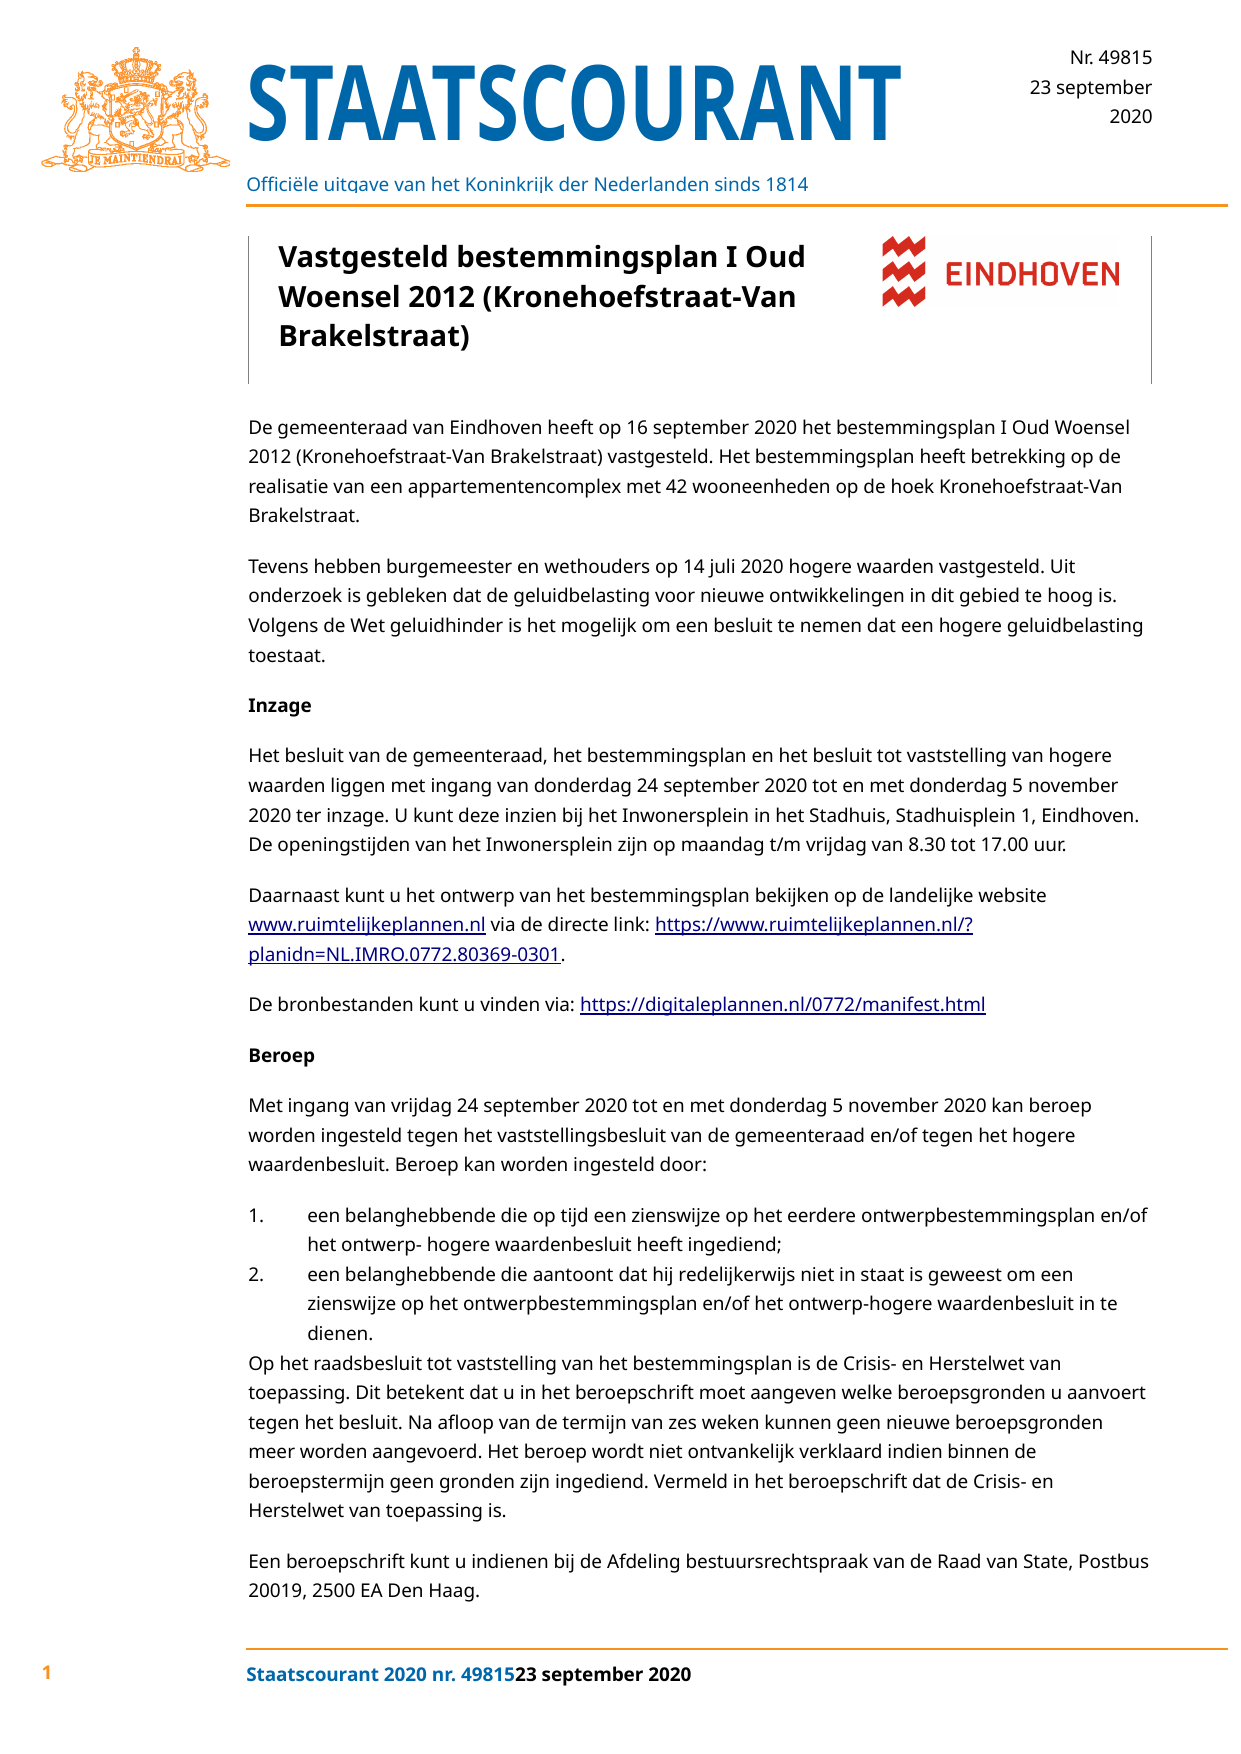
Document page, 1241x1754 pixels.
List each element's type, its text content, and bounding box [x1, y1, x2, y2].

text Daarnaast kunt u het ontwerp van het bestemmingsplan bekijken op de landelijke website www.ruimtelijkeplannen.nl via de directe link: https://www.ruimtelijkeplannen.nl/?planidn=NL.IMRO.0772.80369-0301. [248, 882, 1152, 967]
text Inzage [248, 692, 1152, 718]
text Met ingang van vrijdag 24 september 2020 tot en met donderdag 5 november 2020 kan beroep worden ingesteld tegen het vaststellingsbesluit van de gemeenteraad en/of tegen het hogere waardenbesluit. Beroep kan worden ingesteld door: [248, 1092, 1152, 1177]
text Een beroepschrift kunt u indienen bij de Afdeling bestuursrechtspraak van de Raad van State, Postbus 20019, 2500 EA Den Haag. [248, 1548, 1152, 1603]
text Beroep [248, 1042, 1152, 1068]
table_header [850, 236, 1151, 384]
text De gemeenteraad van Eindhoven heeft op 16 september 2020 het bestemmingsplan I Oud Woensel 2012 (Kronehoefstraat-Van Brakelstraat) vastgesteld. Het bestemmingsplan heeft betrekking op de realisatie van een appartementencomplex met 42 wooneenheden op de hoek Kronehoefstraat-Van Brakelstraat. [248, 414, 1152, 528]
text Tevens hebben burgemeester en wethouders op 14 juli 2020 hogere waarden vastgesteld. Uit onderzoek is gebleken dat de geluidbelasting voor nieuwe ontwikkelingen in dit gebied te hoog is. Volgens de Wet geluidhinder is het mogelijk om een besluit te nemen dat een hogere geluidbelasting toestaat. [248, 553, 1152, 668]
table_header Vastgesteld bestemmingsplan I Oud Woensel 2012 (Kronehoefstraat-Van Brakelstraat) [249, 236, 850, 384]
list een belanghebbende die op tijd een zienswijze op het eerdere ontwerpbestemmingsplan en/of het ontwerp- hogere waardenbesluit heeft ingediend; [248, 1202, 1152, 1257]
text Op het raadsbesluit tot vaststelling van het bestemmingsplan is de Crisis- en Herstelwet van toepassing. Dit betekent dat u in het beroepschrift moet aangeven welke beroepsgronden u aanvoert tegen het besluit. Na afloop van de termijn van zes weken kunnen geen nieuwe beroepsgronden meer worden aangevoerd. Het beroep wordt niet ontvankelijk verklaard indien binnen de beroepstermijn geen gronden zijn ingediend. Vermeld in het beroepschrift dat de Crisis- en Herstelwet van toepassing is. [248, 1350, 1152, 1523]
picture [41, 47, 231, 172]
text Het besluit van de gemeenteraad, het bestemmingsplan en het besluit tot vaststelling van hogere waarden liggen met ingang van donderdag 24 september 2020 tot en met donderdag 5 november 2020 ter inzage. U kunt deze inzien bij het Inwonersplein in het Stadhuis, Stadhuisplein 1, Eindhoven. De openingstijden van het Inwonersplein zijn op maandag t/m vrijdag van 8.30 tot 17.00 uur. [248, 743, 1152, 857]
picture [882, 236, 1119, 307]
text De bronbestanden kunt u vinden via: https://digitaleplannen.nl/0772/manifest.html [248, 991, 1152, 1017]
list een belanghebbende die aantoont dat hij redelijkerwijs niet in staat is geweest om een zienswijze op het ontwerpbestemmingsplan en/of het ontwerp-hogere waardenbesluit in te dienen. [248, 1261, 1152, 1346]
